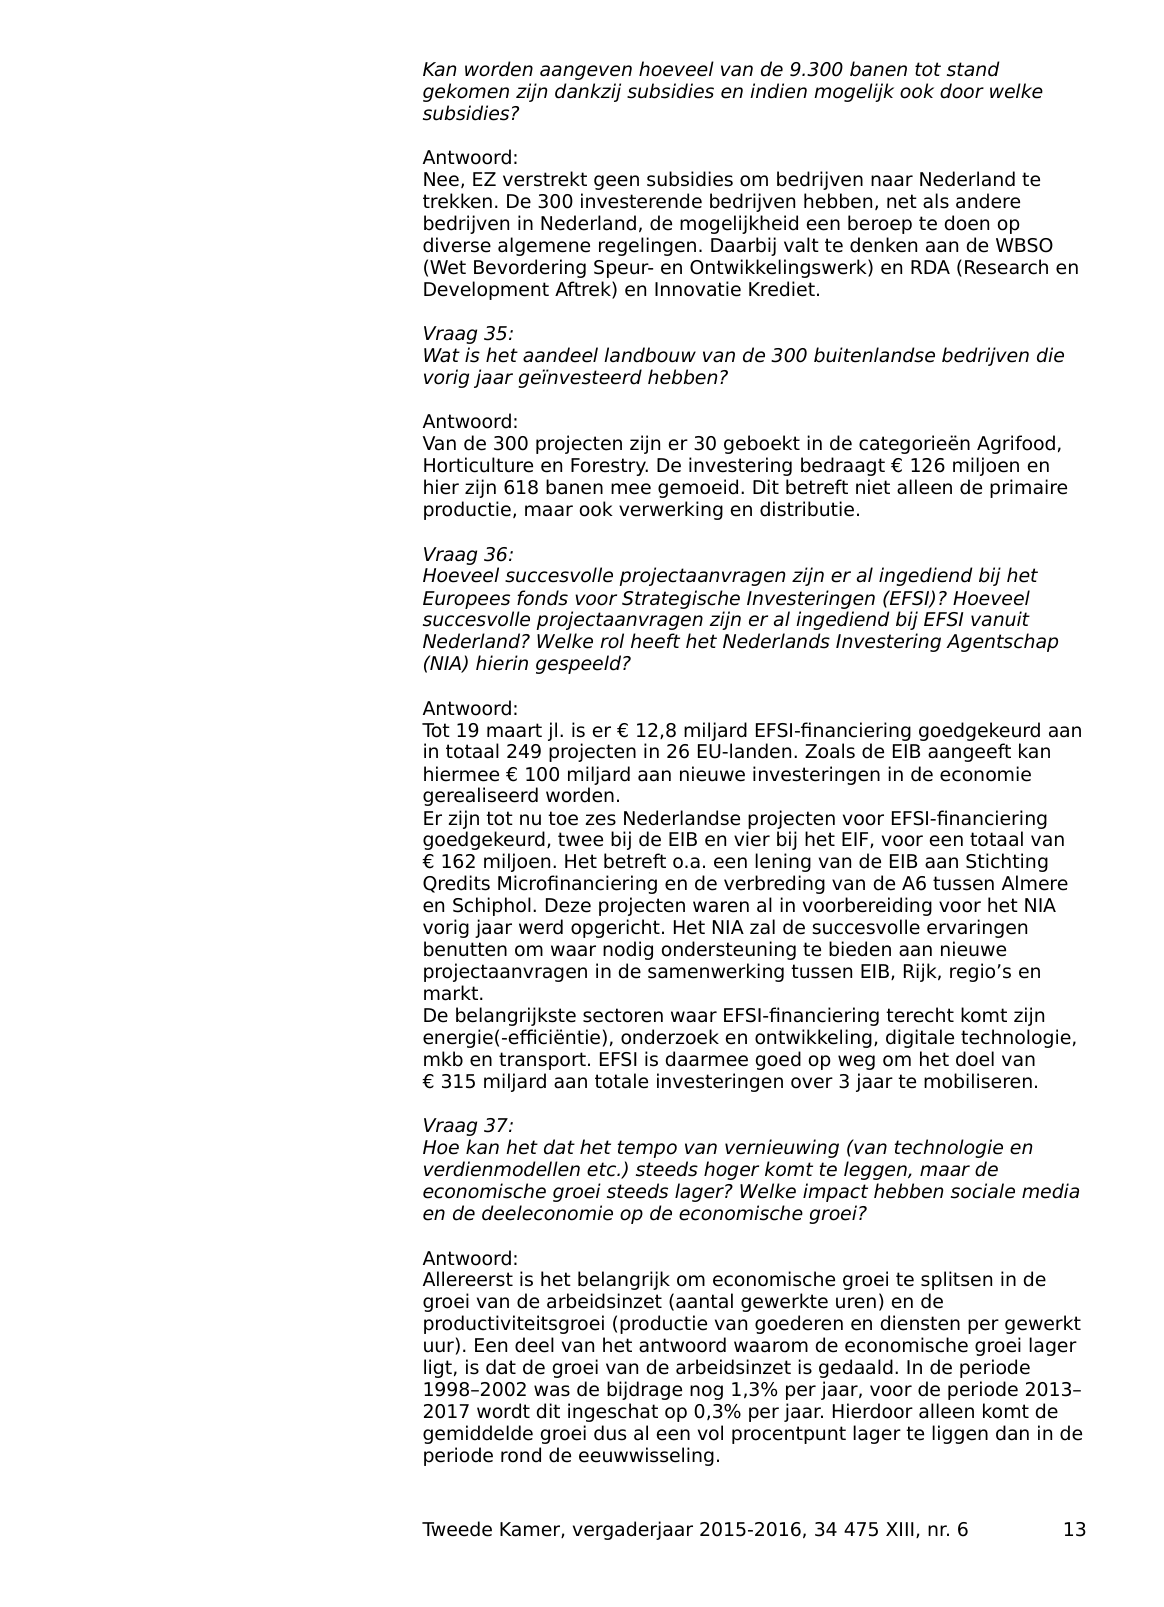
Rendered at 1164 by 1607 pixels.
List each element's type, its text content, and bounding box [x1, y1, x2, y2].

text Hoe kan het dat het tempo van vernieuwing (van technologie en verdienmodellen etc.) steeds hoger komt te leggen, maar de economische groei steeds lager? Welke impact hebben sociale media en de deeleconomie op de economische groei? [422, 1137, 1087, 1225]
text Antwoord: [422, 411, 1087, 433]
text Vraag 36: [422, 543, 1087, 565]
text Kan worden aangeven hoeveel van de 9.300 banen tot stand gekomen zijn dankzij subsidies en indien mogelijk ook door welke subsidies? [422, 59, 1087, 125]
text Nee, EZ verstrekt geen subsidies om bedrijven naar Nederland te trekken. De 300 investerende bedrijven hebben, net als andere bedrijven in Nederland, de mogelijkheid een beroep te doen op diverse algemene regelingen. Daarbij valt te denken aan de WBSO (Wet Bevordering Speur- en Ontwikkelingswerk) en RDA (Research en Development Aftrek) en Innovatie Krediet. [422, 169, 1087, 301]
text Wat is het aandeel landbouw van de 300 buitenlandse bedrijven die vorig jaar geïnvesteerd hebben? [422, 345, 1087, 389]
text De belangrijkste sectoren waar EFSI-financiering terecht komt zijn energie(-efficiëntie), onderzoek en ontwikkeling, digitale technologie, mkb en transport. EFSI is daarmee goed op weg om het doel van € 315 miljard aan totale investeringen over 3 jaar te mobiliseren. [422, 1005, 1087, 1093]
text Er zijn tot nu toe zes Nederlandse projecten voor EFSI-financiering goedgekeurd, twee bij de EIB en vier bij het EIF, voor een totaal van € 162 miljoen. Het betreft o.a. een lening van de EIB aan Stichting Qredits Microfinanciering en de verbreding van de A6 tussen Almere en Schiphol. Deze projecten waren al in voorbereiding voor het NIA vorig jaar werd opgericht. Het NIA zal de succesvolle ervaringen benutten om waar nodig ondersteuning te bieden aan nieuwe projectaanvragen in de samenwerking tussen EIB, Rijk, regio’s en markt. [422, 807, 1087, 1005]
text Antwoord: [422, 147, 1087, 169]
text Allereerst is het belangrijk om economische groei te splitsen in de groei van de arbeidsinzet (aantal gewerkte uren) en de productiviteitsgroei (productie van goederen en diensten per gewerkt uur). Een deel van het antwoord waarom de economische groei lager ligt, is dat de groei van de arbeidsinzet is gedaald. In de periode 1998–2002 was de bijdrage nog 1,3% per jaar, voor de periode 2013–2017 wordt dit ingeschat op 0,3% per jaar. Hierdoor alleen komt de gemiddelde groei dus al een vol procentpunt lager te liggen dan in de periode rond de eeuwwisseling. [422, 1269, 1087, 1467]
text Tot 19 maart jl. is er € 12,8 miljard EFSI-financiering goedgekeurd aan in totaal 249 projecten in 26 EU-landen. Zoals de EIB aangeeft kan hiermee € 100 miljard aan nieuwe investeringen in de economie gerealiseerd worden. [422, 719, 1087, 807]
text Antwoord: [422, 1247, 1087, 1269]
text Hoeveel succesvolle projectaanvragen zijn er al ingediend bij het Europees fonds voor Strategische Investeringen (EFSI)? Hoeveel succesvolle projectaanvragen zijn er al ingediend bij EFSI vanuit Nederland? Welke rol heeft het Nederlands Investering Agentschap (NIA) hierin gespeeld? [422, 565, 1087, 675]
text Vraag 35: [422, 323, 1087, 345]
text Van de 300 projecten zijn er 30 geboekt in de categorieën Agrifood, Horticulture en Forestry. De investering bedraagt € 126 miljoen en hier zijn 618 banen mee gemoeid. Dit betreft niet alleen de primaire productie, maar ook verwerking en distributie. [422, 433, 1087, 521]
text Vraag 37: [422, 1115, 1087, 1137]
text Antwoord: [422, 697, 1087, 719]
